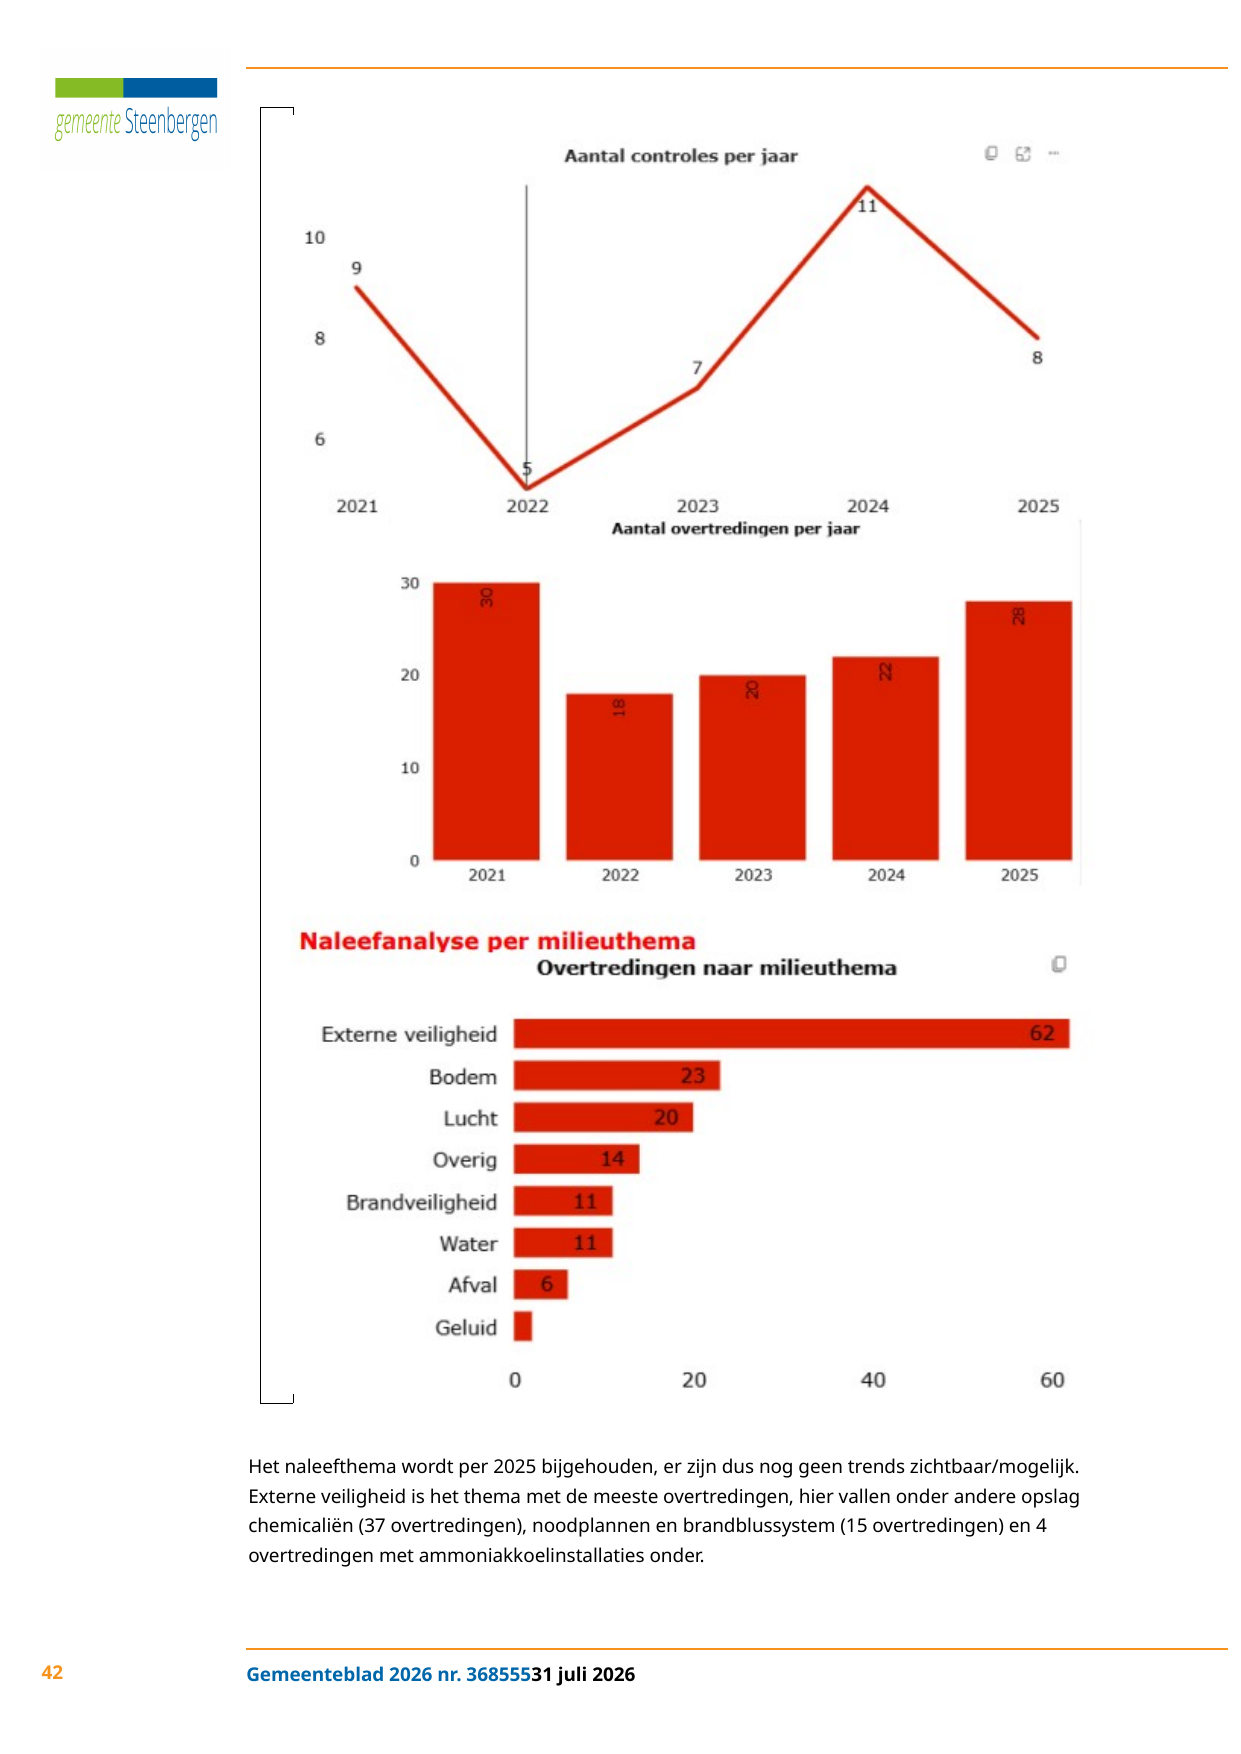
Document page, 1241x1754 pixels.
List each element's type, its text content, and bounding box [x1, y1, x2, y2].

picture [268, 115, 1173, 1394]
text Het naleefthema wordt per 2025 bijgehouden, er zijn dus nog geen trends zichtbaar/mogelijk. Externe veiligheid is het thema met de meeste overtredingen, hier vallen onder andere opslag chemicaliën (37 overtredingen), noodplannen en brandblussystem (15 overtredingen) en 4 overtredingen met ammoniakkoelinstallaties onder. [248, 1453, 1152, 1568]
picture [41, 47, 231, 172]
